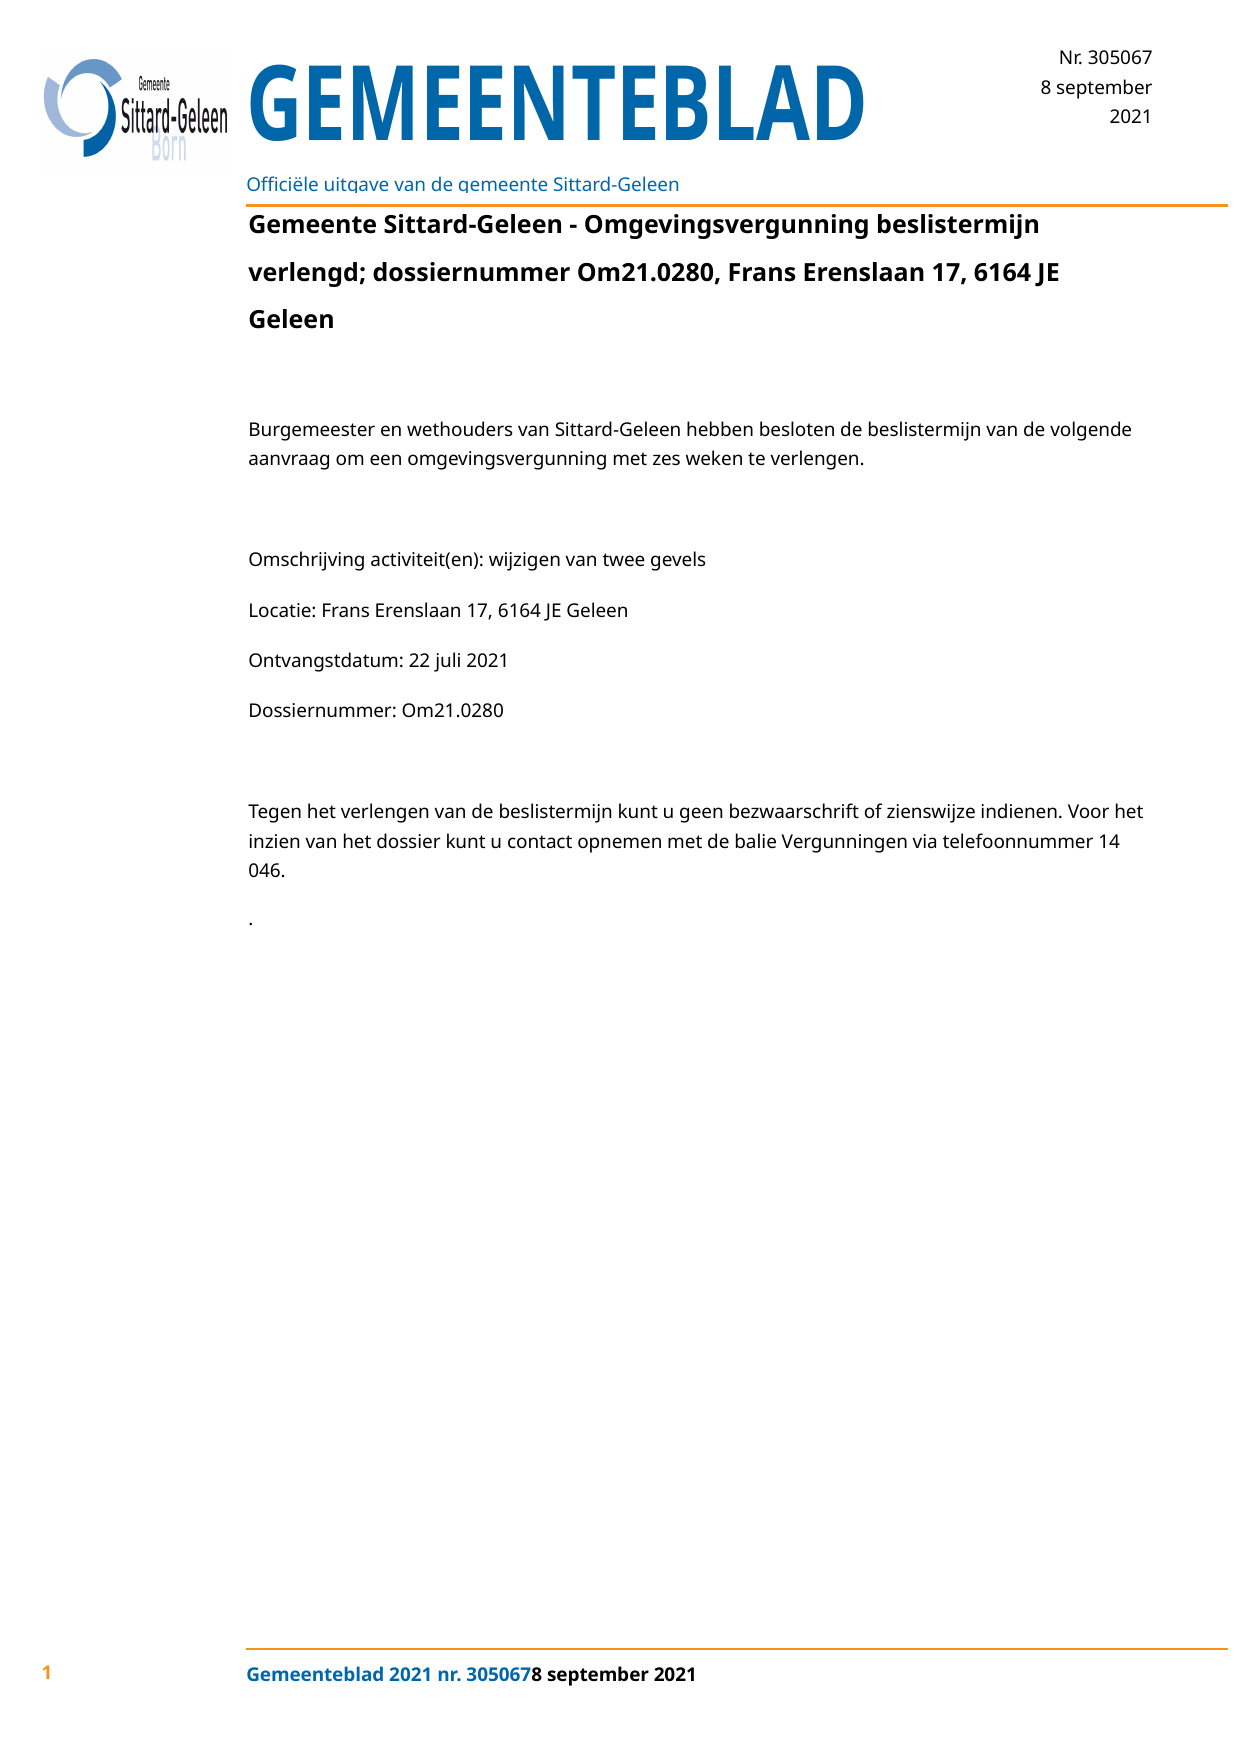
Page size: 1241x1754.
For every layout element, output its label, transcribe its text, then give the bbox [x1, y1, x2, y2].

text Omschrijving activiteit(en): wijzigen van twee gevels [248, 546, 1152, 572]
text Dossiernummer: Om21.0280 [248, 698, 1152, 723]
text Ontvangstdatum: 22 juli 2021 [248, 647, 1152, 673]
text Tegen het verlengen van de beslistermijn kunt u geen bezwaarschrift of zienswijze indienen. Voor het inzien van het dossier kunt u contact opnemen met de balie Vergunningen via telefoonnummer 14 046. [248, 798, 1152, 883]
picture [41, 47, 231, 172]
text Gemeente Sittard-Geleen - Omgevingsvergunning beslistermijn verlengd; dossiernummer Om21.0280, Frans Erenslaan 17, 6164 JE Geleen [248, 207, 1152, 336]
text . [248, 905, 1152, 931]
text Burgemeester en wethouders van Sittard-Geleen hebben besloten de beslistermijn van de volgende aanvraag om een omgevingsvergunning met zes weken te verlengen. [248, 416, 1152, 471]
text Locatie: Frans Erenslaan 17, 6164 JE Geleen [248, 597, 1152, 622]
